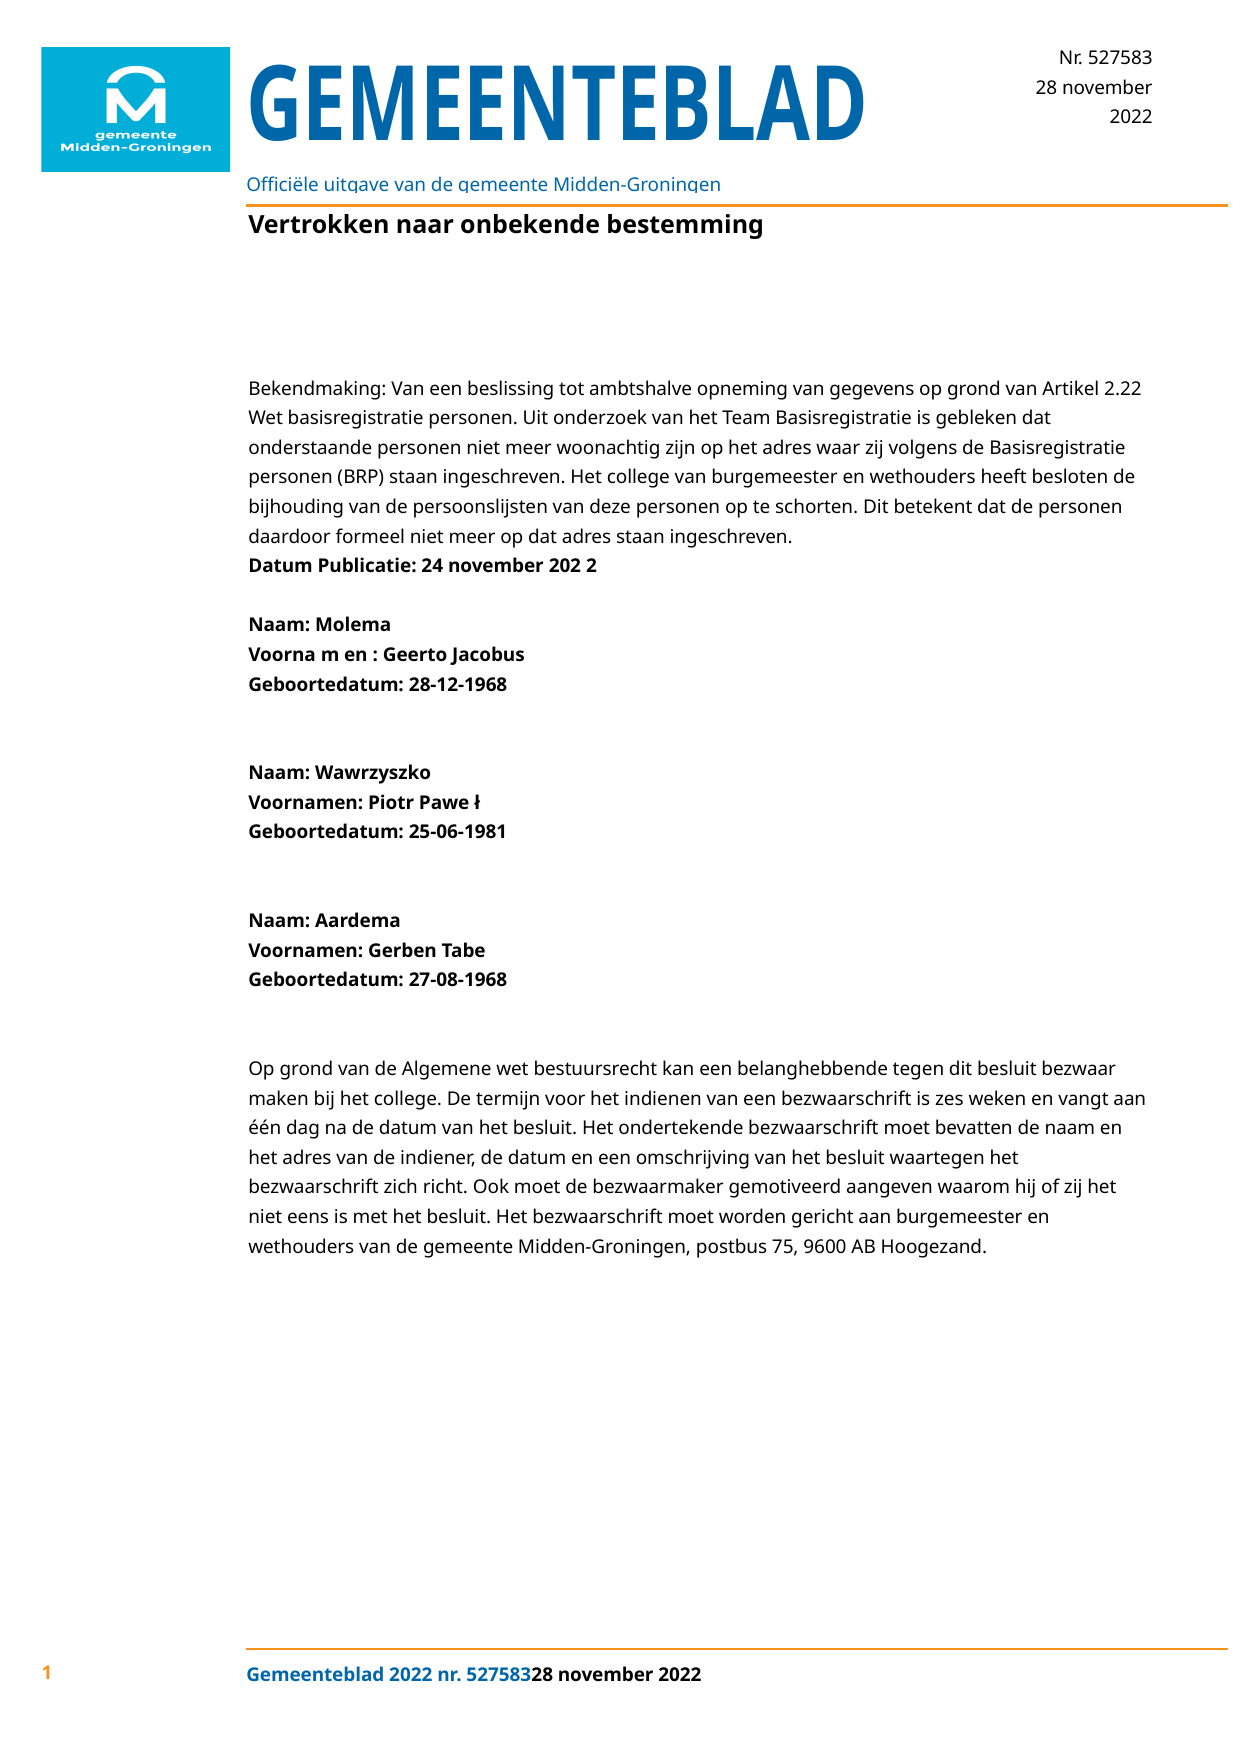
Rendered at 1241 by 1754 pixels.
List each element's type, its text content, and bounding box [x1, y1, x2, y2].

text Geboortedatum: 27-08-1968 [248, 967, 1152, 992]
text Datum Publicatie: 24 november 202 2 [248, 552, 1152, 578]
text Geboortedatum: 28-12-1968 [248, 671, 1152, 696]
text Vertrokken naar onbekende bestemming [248, 207, 1152, 241]
text Geboortedatum: 25-06-1981 [248, 819, 1152, 844]
text Naam: Aardema [248, 907, 1152, 933]
picture [108, 66, 164, 82]
text Voorna m en : Geerto Jacobus [248, 641, 1152, 667]
text Bekendmaking: Van een beslissing tot ambtshalve opneming van gegevens op grond van Artikel 2.22 Wet basisregistratie personen. Uit onderzoek van het Team Basisregistratie is gebleken dat onderstaande personen niet meer woonachtig zijn op het adres waar zij volgens de Basisregistratie personen (BRP) staan ingeschreven. Het college van burgemeester en wethouders heeft besloten de bijhouding van de persoonslijsten van deze personen op te schorten. Dit betekent dat de personen daardoor formeel niet meer op dat adres staan ingeschreven. [248, 375, 1152, 548]
text Naam: Molema [248, 612, 1152, 637]
text Naam: Wawrzyszko [248, 759, 1152, 785]
picture [107, 89, 165, 122]
text Voornamen: Piotr Pawe ł [248, 789, 1152, 815]
text Voornamen: Gerben Tabe [248, 937, 1152, 963]
text Op grond van de Algemene wet bestuursrecht kan een belanghebbende tegen dit besluit bezwaar maken bij het college. De termijn voor het indienen van een bezwaarschrift is zes weken en vangt aan één dag na de datum van het besluit. Het ondertekende bezwaarschrift moet bevatten de naam en het adres van de indiener, de datum en een omschrijving van het besluit waartegen het bezwaarschrift zich richt. Ook moet de bezwaarmaker gemotiveerd aangeven waarom hij of zij het niet eens is met het besluit. Het bezwaarschrift moet worden gericht aan burgemeester en wethouders van de gemeente Midden-Groningen, postbus 75, 9600 AB Hoogezand. [248, 1055, 1152, 1258]
picture [184, 146, 190, 153]
